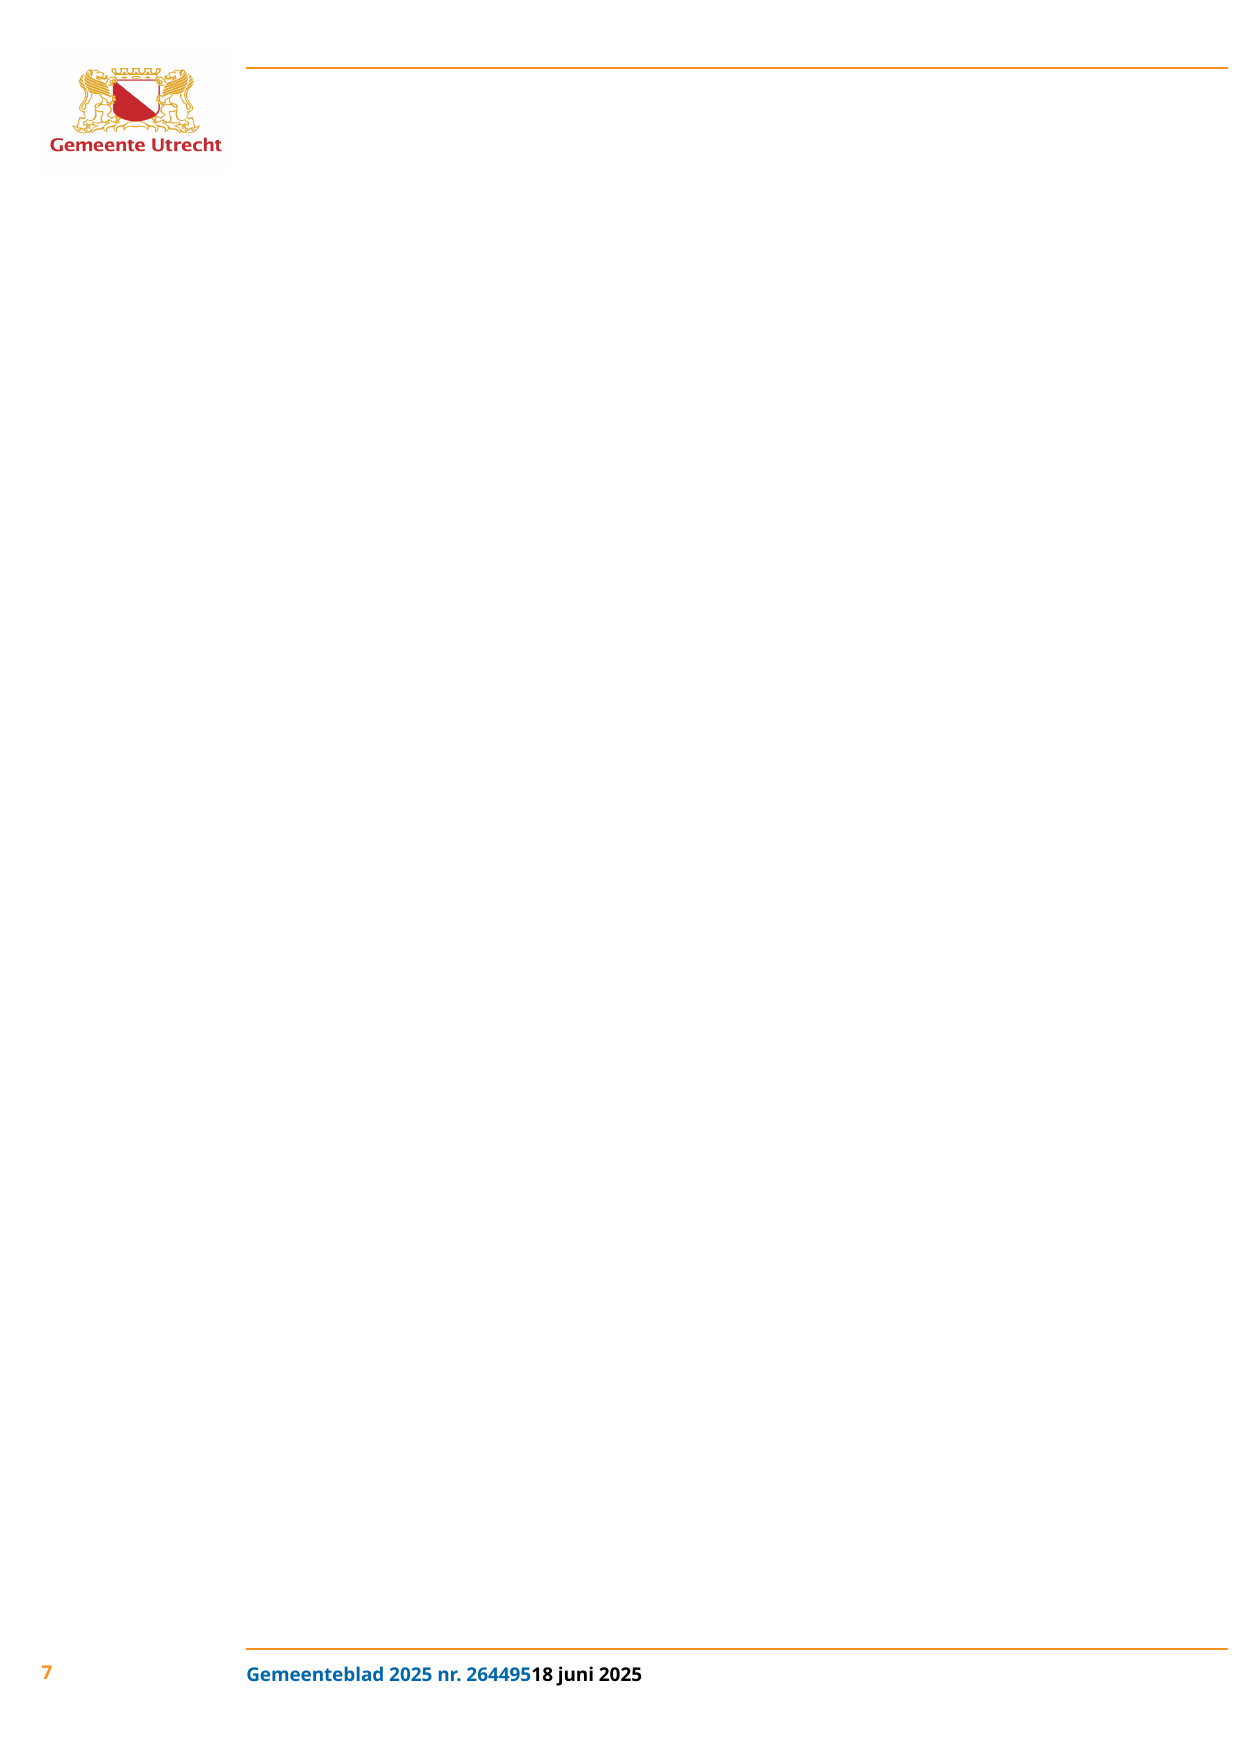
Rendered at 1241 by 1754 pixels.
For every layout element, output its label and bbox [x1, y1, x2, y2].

picture [41, 47, 231, 172]
